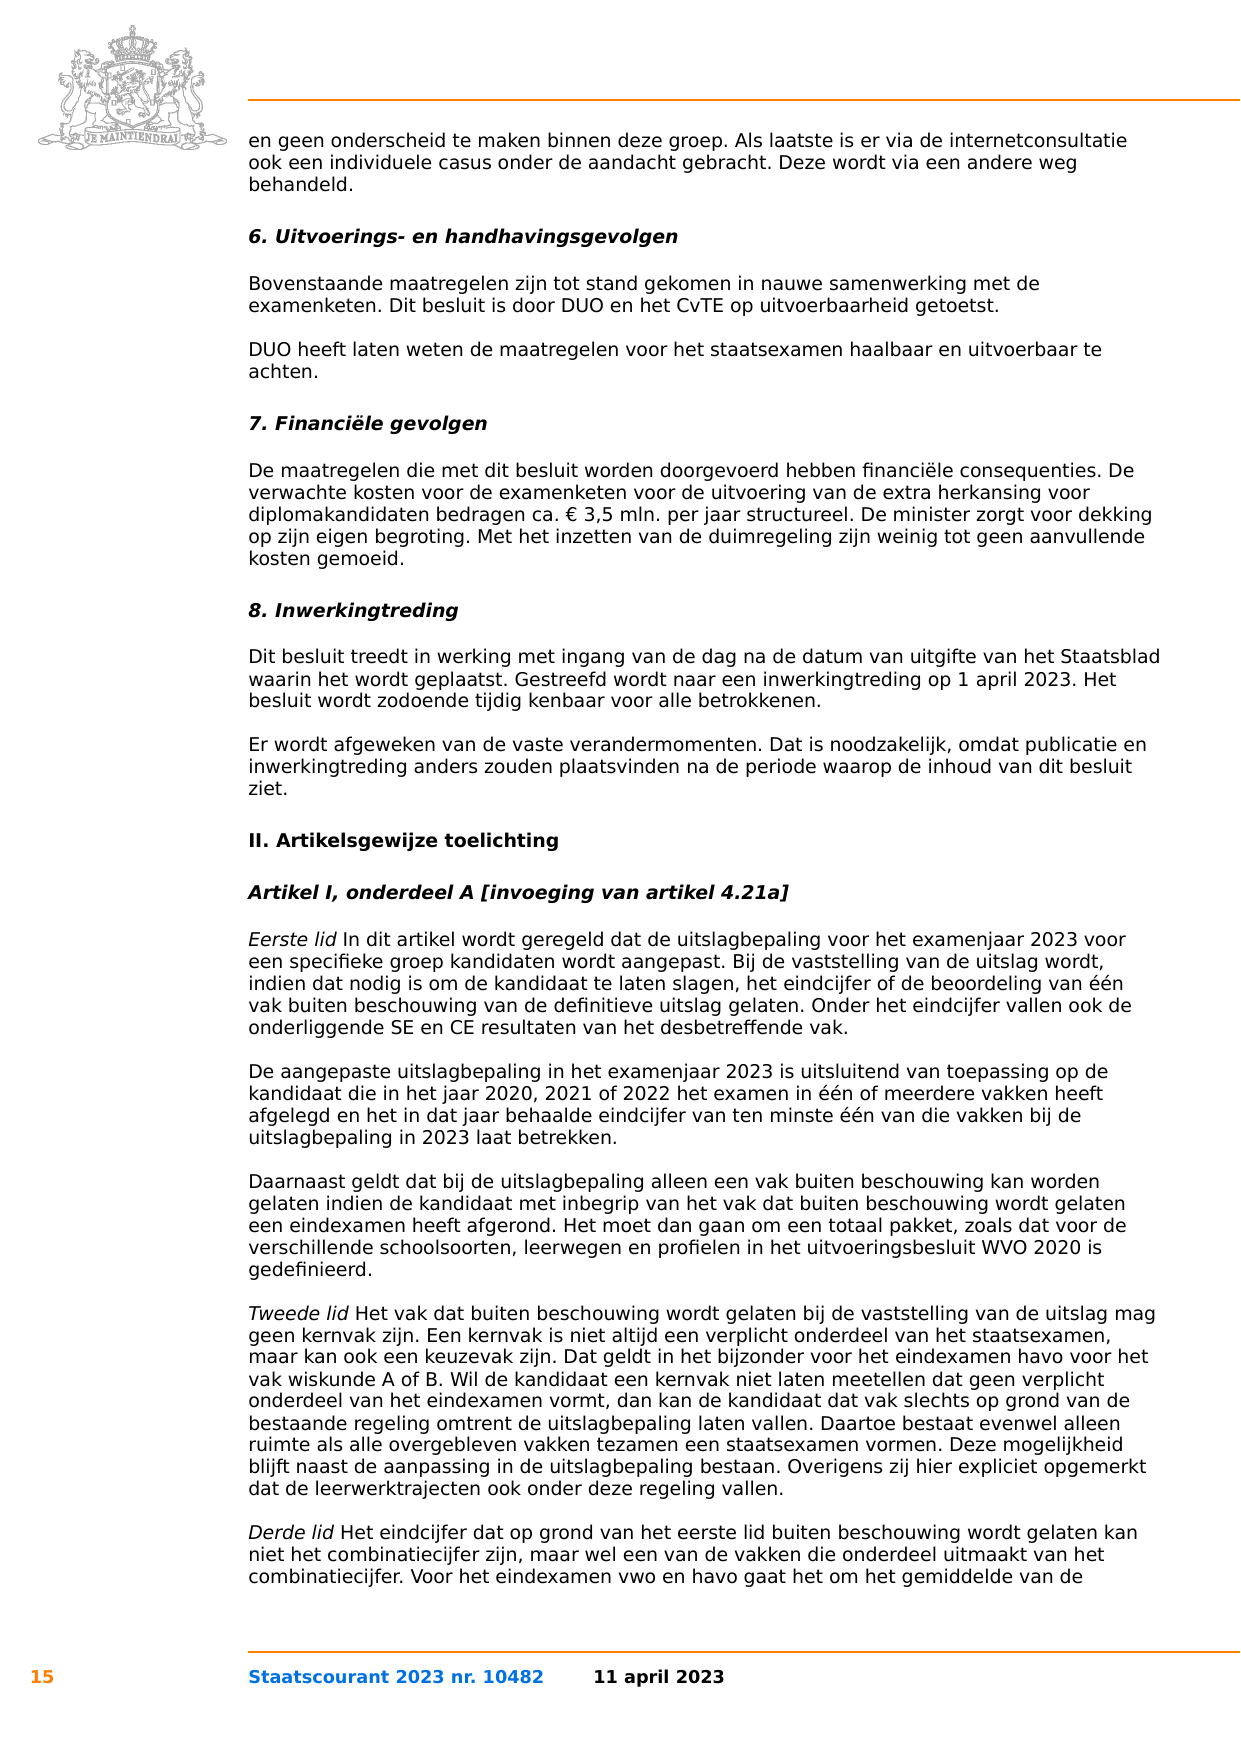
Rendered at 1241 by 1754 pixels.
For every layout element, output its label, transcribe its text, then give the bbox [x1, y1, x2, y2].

subtitle 7. Financiële gevolgen [248, 413, 1163, 434]
subtitle Artikel I, onderdeel A [invoeging van artikel 4.21a] [248, 882, 1163, 904]
text Derde lid Het eindcijfer dat op grond van het eerste lid buiten beschouwing wordt gelaten kan niet het combinatiecijfer zijn, maar wel een van de vakken die onderdeel uitmaakt van het combinatiecijfer. Voor het eindexamen vwo en havo gaat het om het gemiddelde van de [248, 1522, 1163, 1588]
subtitle II. Artikelsgewijze toelichting [248, 830, 1163, 852]
text Bovenstaande maatregelen zijn tot stand gekomen in nauwe samenwerking met de examenketen. Dit besluit is door DUO en het CvTE op uitvoerbaarheid getoetst. [248, 273, 1163, 317]
subtitle 8. Inwerkingtreding [248, 599, 1163, 621]
text Tweede lid Het vak dat buiten beschouwing wordt gelaten bij de vaststelling van de uitslag mag geen kernvak zijn. Een kernvak is niet altijd een verplicht onderdeel van het staatsexamen, maar kan ook een keuzevak zijn. Dat geldt in het bijzonder voor het eindexamen havo voor het vak wiskunde A of B. Wil de kandidaat een kernvak niet laten meetellen dat geen verplicht onderdeel van het eindexamen vormt, dan kan de kandidaat dat vak slechts op grond van de bestaande regeling omtrent de uitslagbepaling laten vallen. Daartoe bestaat evenwel alleen ruimte als alle overgebleven vakken tezamen een staatsexamen vormen. Deze mogelijkheid blijft naast de aanpassing in de uitslagbepaling bestaan. Overigens zij hier expliciet opgemerkt dat de leerwerktrajecten ook onder deze regeling vallen. [248, 1302, 1163, 1500]
subtitle 6. Uitvoerings- en handhavingsgevolgen [248, 226, 1163, 248]
text Daarnaast geldt dat bij de uitslagbepaling alleen een vak buiten beschouwing kan worden gelaten indien de kandidaat met inbegrip van het vak dat buiten beschouwing wordt gelaten een eindexamen heeft afgerond. Het moet dan gaan om een totaal pakket, zoals dat voor de verschillende schoolsoorten, leerwegen en profielen in het uitvoeringsbesluit WVO 2020 is gedefinieerd. [248, 1171, 1163, 1281]
text Dit besluit treedt in werking met ingang van de dag na de datum van uitgifte van het Staatsblad waarin het wordt geplaatst. Gestreefd wordt naar een inwerkingtreding op 1 april 2023. Het besluit wordt zodoende tijdig kenbaar voor alle betrokkenen. [248, 646, 1163, 712]
text DUO heeft laten weten de maatregelen voor het staatsexamen haalbaar en uitvoerbaar te achten. [248, 339, 1163, 383]
text De maatregelen die met dit besluit worden doorgevoerd hebben financiële consequenties. De verwachte kosten voor de examenketen voor de uitvoering van de extra herkansing voor diplomakandidaten bedragen ca. € 3,5 mln. per jaar structureel. De minister zorgt voor dekking op zijn eigen begroting. Met het inzetten van de duimregeling zijn weinig tot geen aanvullende kosten gemoeid. [248, 459, 1163, 569]
text en geen onderscheid te maken binnen deze groep. Als laatste is er via de internetconsultatie ook een individuele casus onder de aandacht gebracht. Deze wordt via een andere weg behandeld. [248, 130, 1163, 196]
text Er wordt afgeweken van de vaste verandermomenten. Dat is noodzakelijk, omdat publicatie en inwerkingtreding anders zouden plaatsvinden na de periode waarop de inhoud van dit besluit ziet. [248, 734, 1163, 800]
text Eerste lid In dit artikel wordt geregeld dat de uitslagbepaling voor het examenjaar 2023 voor een specifieke groep kandidaten wordt aangepast. Bij de vaststelling van de uitslag wordt, indien dat nodig is om de kandidaat te laten slagen, het eindcijfer of de beoordeling van één vak buiten beschouwing van de definitieve uitslag gelaten. Onder het eindcijfer vallen ook de onderliggende SE en CE resultaten van het desbetreffende vak. [248, 929, 1163, 1039]
picture [38, 25, 227, 150]
text De aangepaste uitslagbepaling in het examenjaar 2023 is uitsluitend van toepassing op de kandidaat die in het jaar 2020, 2021 of 2022 het examen in één of meerdere vakken heeft afgelegd en het in dat jaar behaalde eindcijfer van ten minste één van die vakken bij de uitslagbepaling in 2023 laat betrekken. [248, 1061, 1163, 1149]
